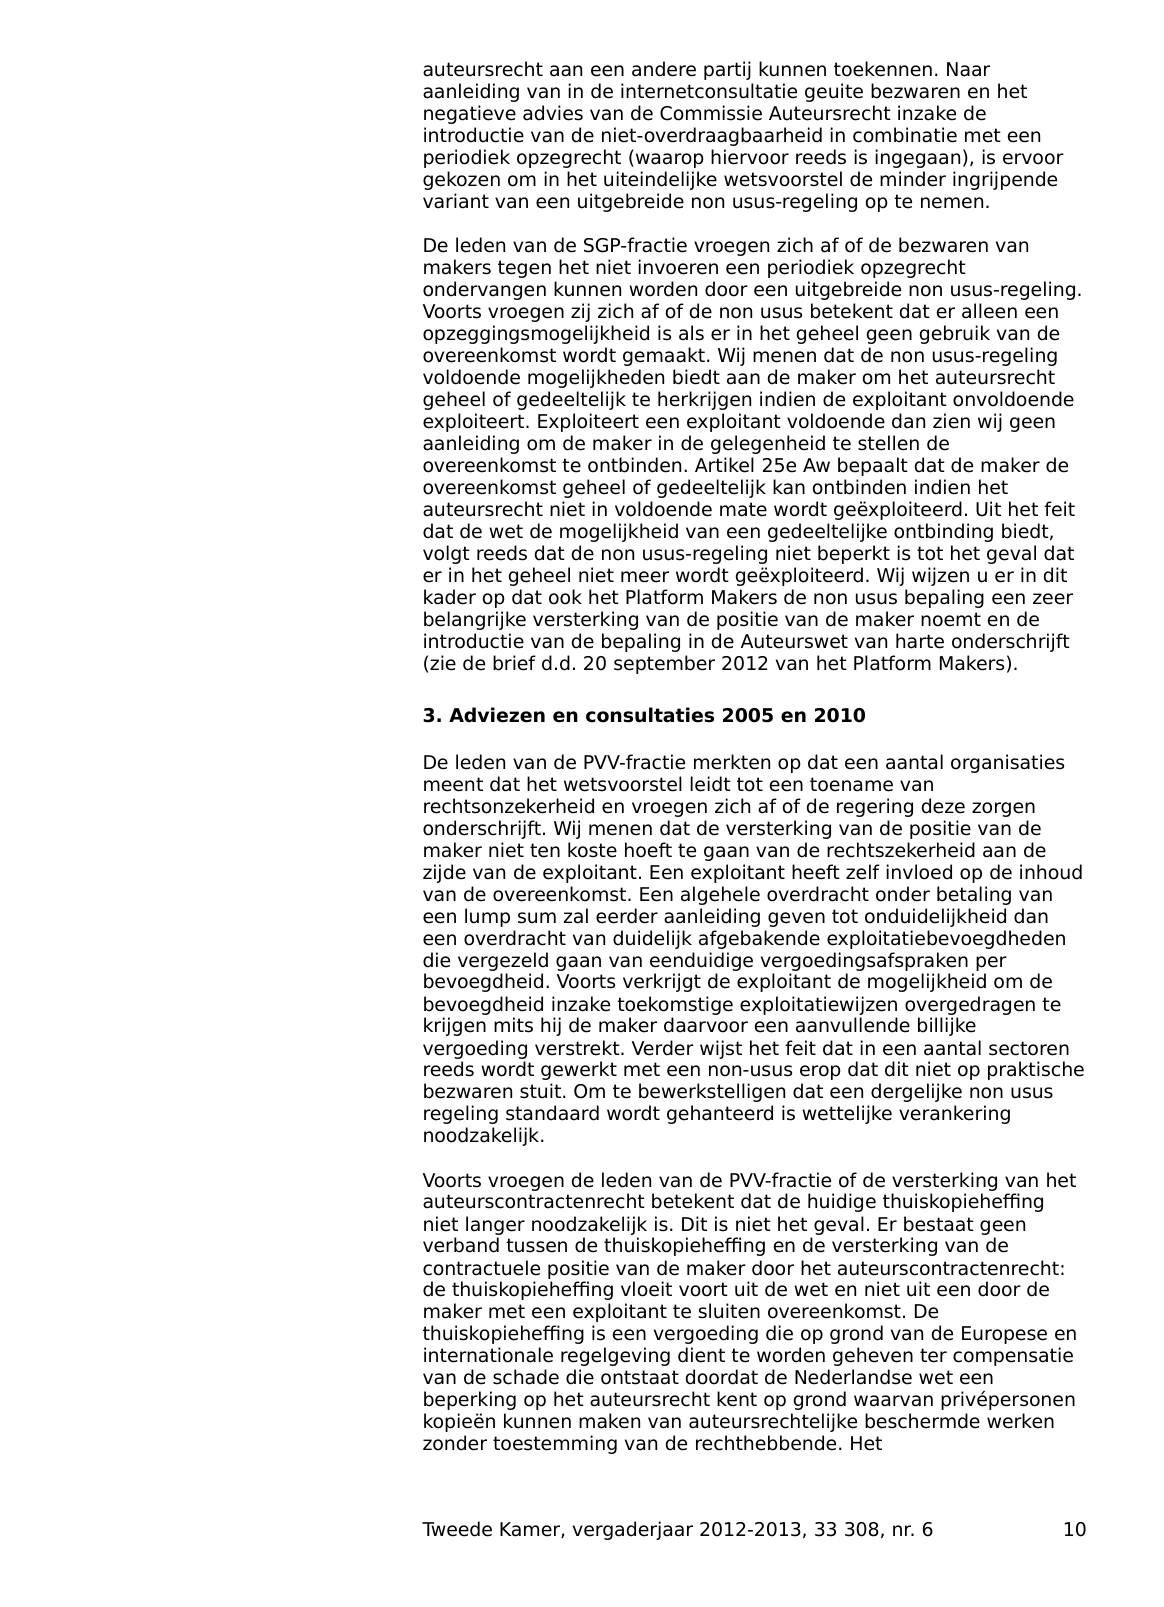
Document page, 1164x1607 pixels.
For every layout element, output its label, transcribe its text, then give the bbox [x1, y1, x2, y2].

subtitle 3. Adviezen en consultaties 2005 en 2010 [422, 705, 1087, 727]
text De leden van de PVV-fractie merkten op dat een aantal organisaties meent dat het wetsvoorstel leidt tot een toename van rechtsonzekerheid en vroegen zich af of de regering deze zorgen onderschrijft. Wij menen dat de versterking van de positie van de maker niet ten koste hoeft te gaan van de rechtszekerheid aan de zijde van de exploitant. Een exploitant heeft zelf invloed op de inhoud van de overeenkomst. Een algehele overdracht onder betaling van een lump sum zal eerder aanleiding geven tot onduidelijkheid dan een overdracht van duidelijk afgebakende exploitatiebevoegdheden die vergezeld gaan van eenduidige vergoedingsafspraken per bevoegdheid. Voorts verkrijgt de exploitant de mogelijkheid om de bevoegdheid inzake toekomstige exploitatiewijzen overgedragen te krijgen mits hij de maker daarvoor een aanvullende billijke vergoeding verstrekt. Verder wijst het feit dat in een aantal sectoren reeds wordt gewerkt met een non-usus erop dat dit niet op praktische bezwaren stuit. Om te bewerkstelligen dat een dergelijke non usus regeling standaard wordt gehanteerd is wettelijke verankering noodzakelijk. [422, 752, 1087, 1147]
text De leden van de SGP-fractie vroegen zich af of de bezwaren van makers tegen het niet invoeren een periodiek opzegrecht ondervangen kunnen worden door een uitgebreide non usus-regeling. Voorts vroegen zij zich af of de non usus betekent dat er alleen een opzeggingsmogelijkheid is als er in het geheel geen gebruik van de overeenkomst wordt gemaakt. Wij menen dat de non usus-regeling voldoende mogelijkheden biedt aan de maker om het auteursrecht geheel of gedeeltelijk te herkrijgen indien de exploitant onvoldoende exploiteert. Exploiteert een exploitant voldoende dan zien wij geen aanleiding om de maker in de gelegenheid te stellen de overeenkomst te ontbinden. Artikel 25e Aw bepaalt dat de maker de overeenkomst geheel of gedeeltelijk kan ontbinden indien het auteursrecht niet in voldoende mate wordt geëxploiteerd. Uit het feit dat de wet de mogelijkheid van een gedeeltelijke ontbinding biedt, volgt reeds dat de non usus-regeling niet beperkt is tot het geval dat er in het geheel niet meer wordt geëxploiteerd. Wij wijzen u er in dit kader op dat ook het Platform Makers de non usus bepaling een zeer belangrijke versterking van de positie van de maker noemt en de introductie van de bepaling in de Auteurswet van harte onderschrijft (zie de brief d.d. 20 september 2012 van het Platform Makers). [422, 235, 1087, 675]
text Voorts vroegen de leden van de PVV-fractie of de versterking van het auteurscontractenrecht betekent dat de huidige thuiskopieheffing niet langer noodzakelijk is. Dit is niet het geval. Er bestaat geen verband tussen de thuiskopieheffing en de versterking van de contractuele positie van de maker door het auteurscontractenrecht: de thuiskopieheffing vloeit voort uit de wet en niet uit een door de maker met een exploitant te sluiten overeenkomst. De thuiskopieheffing is een vergoeding die op grond van de Europese en internationale regelgeving dient te worden geheven ter compensatie van de schade die ontstaat doordat de Nederlandse wet een beperking op het auteursrecht kent op grond waarvan privépersonen kopieën kunnen maken van auteursrechtelijke beschermde werken zonder toestemming van de rechthebbende. Het [422, 1169, 1087, 1455]
text auteursrecht aan een andere partij kunnen toekennen. Naar aanleiding van in de internetconsultatie geuite bezwaren en het negatieve advies van de Commissie Auteursrecht inzake de introductie van de niet-overdraagbaarheid in combinatie met een periodiek opzegrecht (waarop hiervoor reeds is ingegaan), is ervoor gekozen om in het uiteindelijke wetsvoorstel de minder ingrijpende variant van een uitgebreide non usus-regeling op te nemen. [422, 59, 1087, 213]
